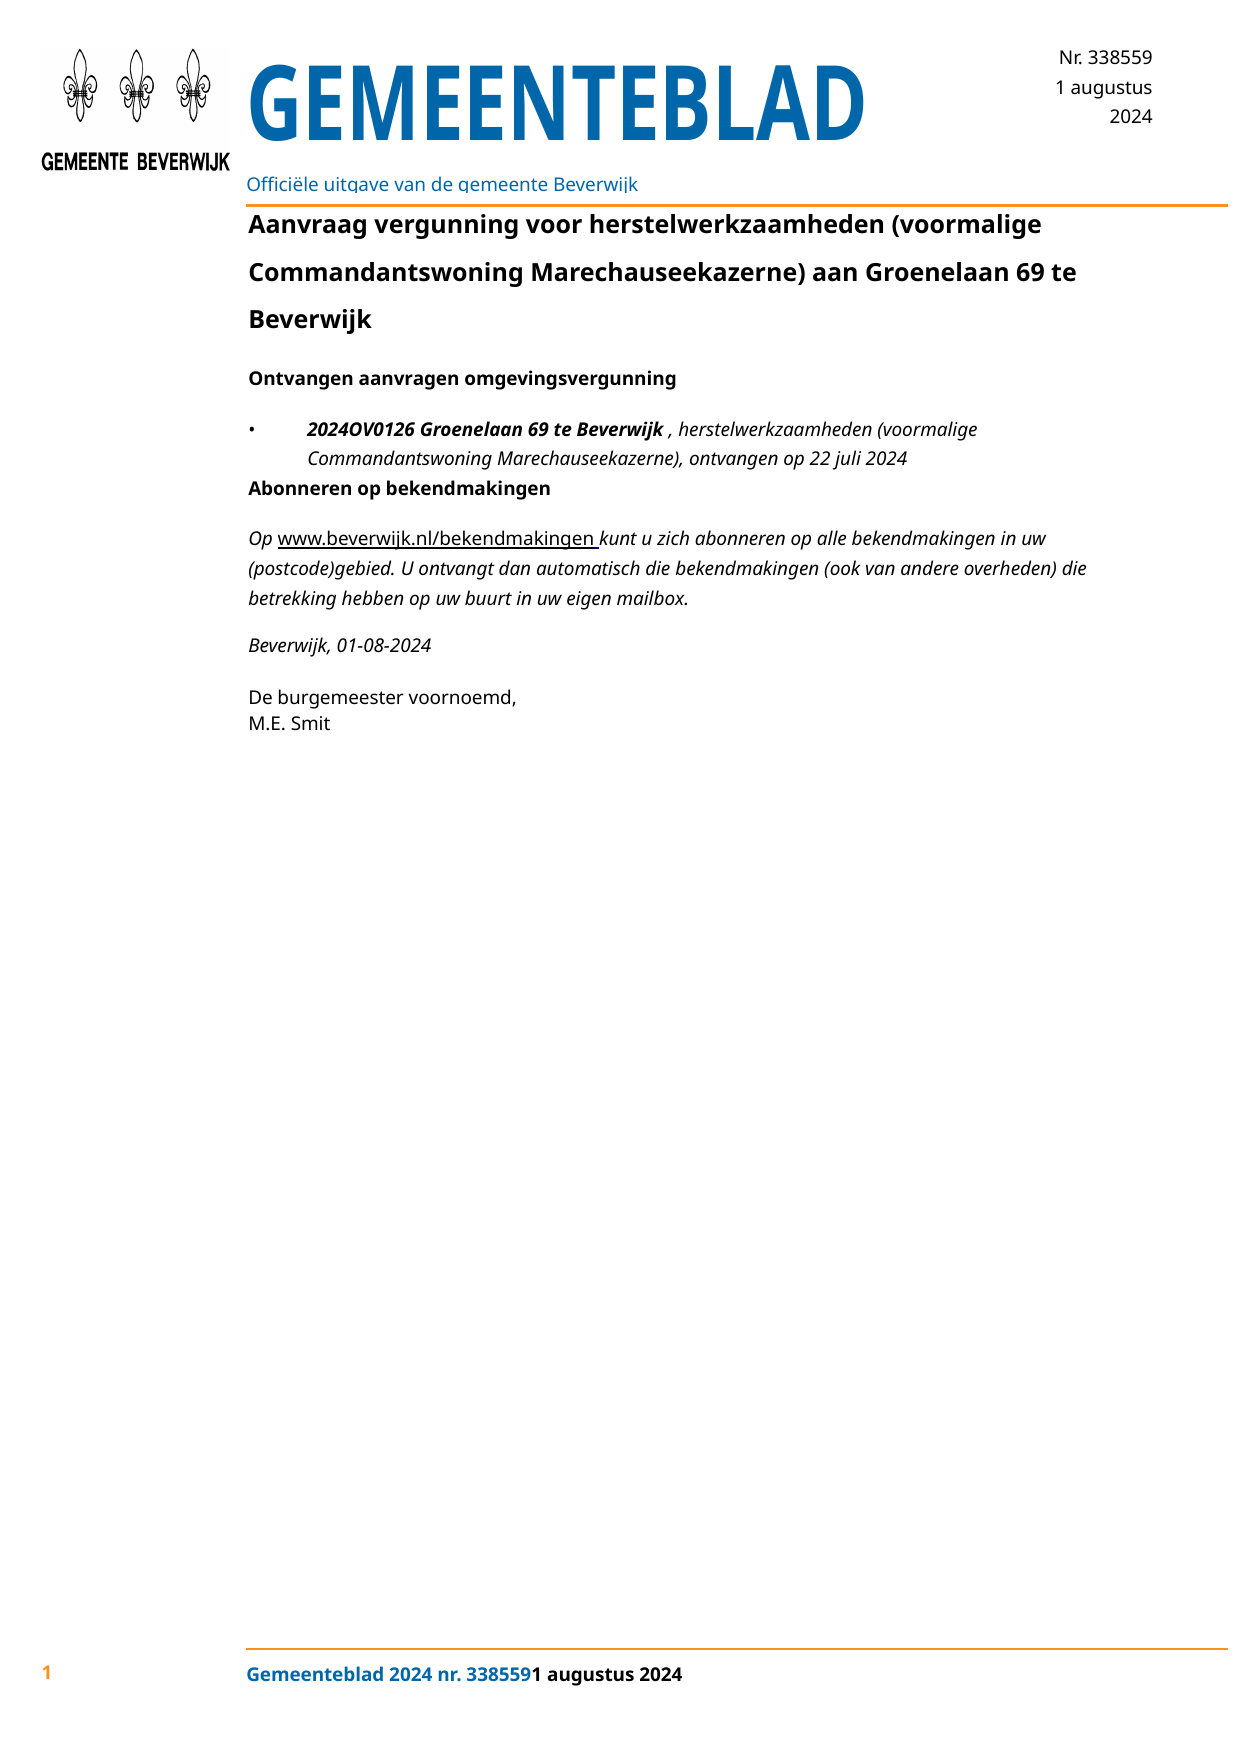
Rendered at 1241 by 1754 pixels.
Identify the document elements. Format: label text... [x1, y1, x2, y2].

text Ontvangen aanvragen omgevingsvergunning [248, 366, 1152, 391]
text De burgemeester voornoemd, [248, 684, 1152, 710]
text Op www.beverwijk.nl/bekendmakingen kunt u zich abonneren op alle bekendmakingen in uw (postcode)gebied. U ontvangt dan automatisch die bekendmakingen (ook van andere overheden) die betrekking hebben op uw buurt in uw eigen mailbox. [248, 526, 1152, 610]
text Beverwijk, 01-08-2024 [248, 632, 1152, 658]
picture [41, 47, 231, 172]
text M.E. Smit [248, 710, 1152, 735]
text Aanvraag vergunning voor herstelwerkzaamheden (voormalige Commandantswoning Marechauseekazerne) aan Groenelaan 69 te Beverwijk [248, 207, 1152, 336]
list 2024OV0126 Groenelaan 69 te Beverwijk , herstelwerkzaamheden (voormalige Commandantswoning Marechauseekazerne), ontvangen op 22 juli 2024 [248, 416, 1152, 471]
text Abonneren op bekendmakingen [248, 475, 1152, 501]
